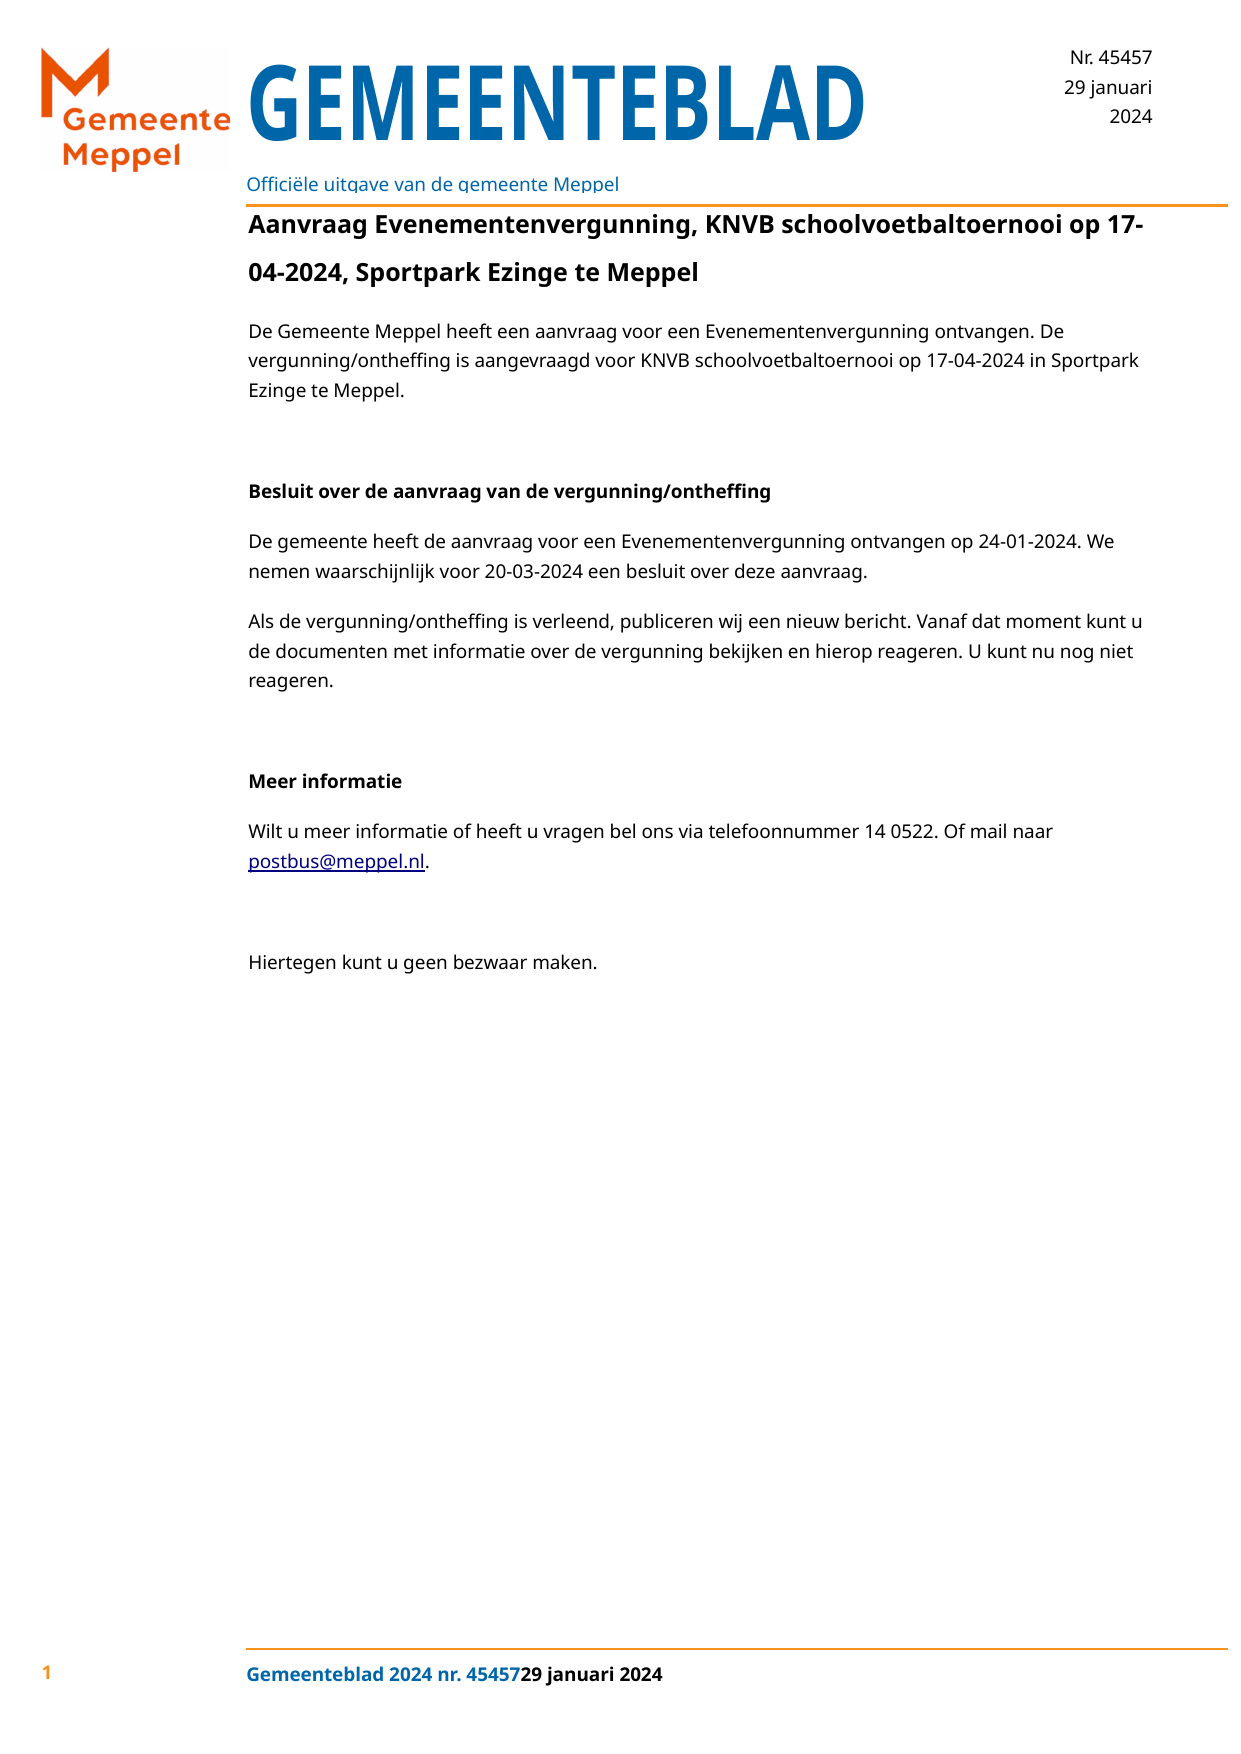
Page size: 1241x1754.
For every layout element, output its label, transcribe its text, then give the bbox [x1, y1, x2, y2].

text Als de vergunning/ontheffing is verleend, publiceren wij een nieuw bericht. Vanaf dat moment kunt u de documenten met informatie over de vergunning bekijken en hierop reageren. U kunt nu nog niet reageren. [248, 608, 1152, 693]
text De Gemeente Meppel heeft een aanvraag voor een Evenementenvergunning ontvangen. De vergunning/ontheffing is aangevraagd voor KNVB schoolvoetbaltoernooi op 17-04-2024 in Sportpark Ezinge te Meppel. [248, 318, 1152, 403]
text Hiertegen kunt u geen bezwaar maken. [248, 949, 1152, 975]
text Aanvraag Evenementenvergunning, KNVB schoolvoetbaltoernooi op 17-04-2024, Sportpark Ezinge te Meppel [248, 207, 1152, 288]
picture [41, 47, 231, 172]
text Meer informatie [248, 768, 1152, 794]
text Wilt u meer informatie of heeft u vragen bel ons via telefoonnummer 14 0522. Of mail naar postbus@meppel.nl. [248, 819, 1152, 874]
text De gemeente heeft de aanvraag voor een Evenementenvergunning ontvangen op 24-01-2024. We nemen waarschijnlijk voor 20-03-2024 een besluit over deze aanvraag. [248, 528, 1152, 584]
text Besluit over de aanvraag van de vergunning/ontheffing [248, 478, 1152, 504]
